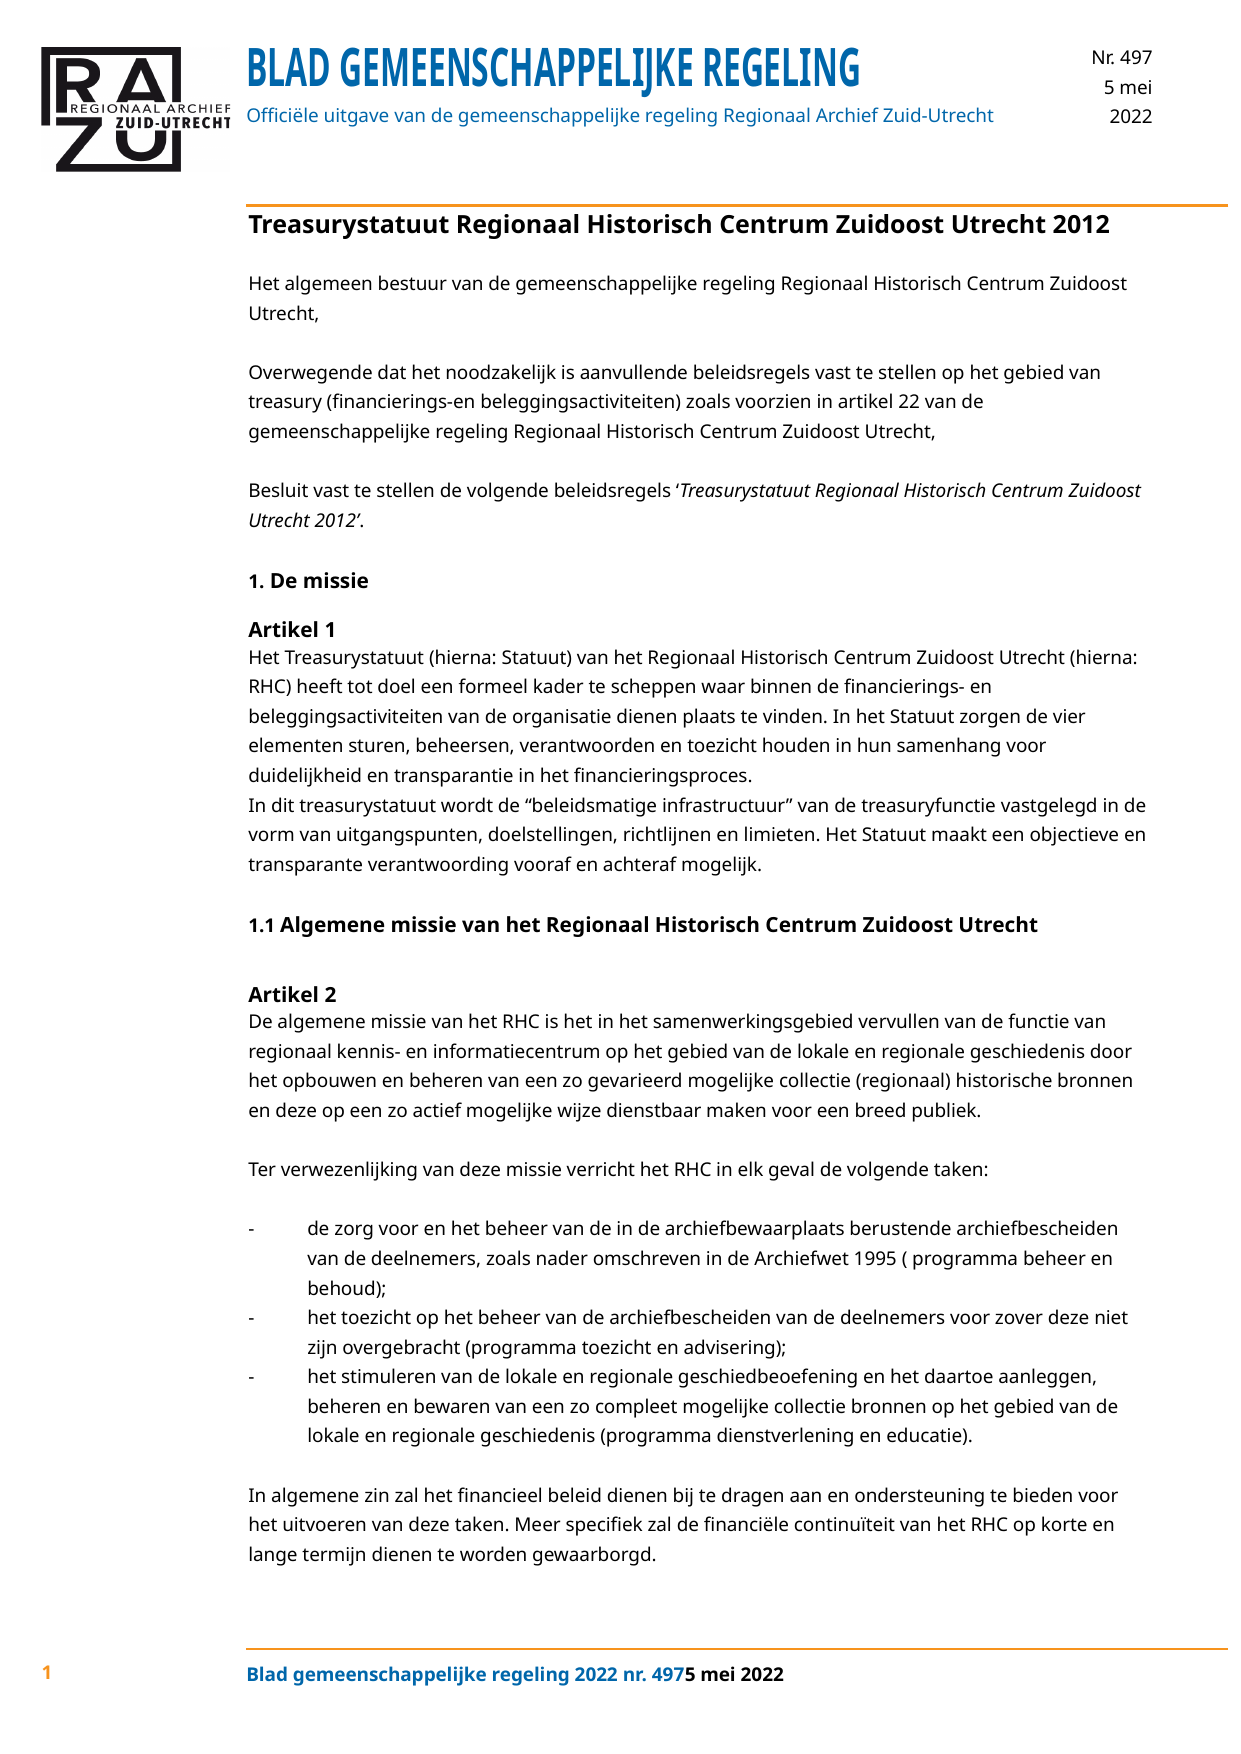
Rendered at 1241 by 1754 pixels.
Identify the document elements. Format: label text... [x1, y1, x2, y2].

text De algemene missie van het RHC is het in het samenwerkingsgebied vervullen van de functie van regionaal kennis- en informatiecentrum op het gebied van de lokale en regionale geschiedenis door het opbouwen en beheren van een zo gevarieerd mogelijke collectie (regionaal) historische bronnen en deze op een zo actief mogelijke wijze dienstbaar maken voor een breed publiek. [248, 1008, 1152, 1123]
text Treasurystatuut Regionaal Historisch Centrum Zuidoost Utrecht 2012 [248, 207, 1152, 241]
text In dit treasurystatuut wordt de “beleidsmatige infrastructuur” van de treasuryfunctie vastgelegd in de vorm van uitgangspunten, doelstellingen, richtlijnen en limieten. Het Statuut maakt een objectieve en transparante verantwoording vooraf en achteraf mogelijk. [248, 792, 1152, 877]
text Overwegende dat het noodzakelijk is aanvullende beleidsregels vast te stellen op het gebied van treasury (financierings-en beleggingsactiviteiten) zoals voorzien in artikel 22 van de gemeenschappelijke regeling Regionaal Historisch Centrum Zuidoost Utrecht, [248, 359, 1152, 444]
text Het Treasurystatuut (hierna: Statuut) van het Regionaal Historisch Centrum Zuidoost Utrecht (hierna: RHC) heeft tot doel een formeel kader te scheppen waar binnen de financierings- en beleggingsactiviteiten van de organisatie dienen plaats te vinden. In het Statuut zorgen de vier elementen sturen, beheersen, verantwoorden en toezicht houden in hun samenhang voor duidelijkheid en transparantie in het financieringsproces. [248, 644, 1152, 788]
picture [41, 47, 231, 172]
text 1. De missie [248, 566, 1152, 594]
list de zorg voor en het beheer van de in de archiefbewaarplaats berustende archiefbescheiden van de deelnemers, zoals nader omschreven in de Archiefwet 1995 ( programma beheer en behoud); [248, 1216, 1152, 1301]
text Het algemeen bestuur van de gemeenschappelijke regeling Regionaal Historisch Centrum Zuidoost Utrecht, [248, 270, 1152, 326]
text Besluit vast te stellen de volgende beleidsregels ‘Treasurystatuut Regionaal Historisch Centrum Zuidoost Utrecht 2012’. [248, 477, 1152, 533]
text 1.1 Algemene missie van het Regionaal Historisch Centrum Zuidoost Utrecht [248, 910, 1152, 938]
text In algemene zin zal het financieel beleid dienen bij te dragen aan en ondersteuning te bieden voor het uitvoeren van deze taken. Meer specifiek zal de financiële continuïteit van het RHC op korte en lange termijn dienen te worden gewaarborgd. [248, 1482, 1152, 1567]
list het toezicht op het beheer van de archiefbescheiden van de deelnemers voor zover deze niet zijn overgebracht (programma toezicht en advisering); [248, 1304, 1152, 1360]
text Artikel 1 [248, 615, 1152, 644]
text Artikel 2 [248, 980, 1152, 1008]
text Ter verwezenlijking van deze missie verricht het RHC in elk geval de volgende taken: [248, 1156, 1152, 1182]
list het stimuleren van de lokale en regionale geschiedbeoefening en het daartoe aanleggen, beheren en bewaren van een zo compleet mogelijke collectie bronnen op het gebied van de lokale en regionale geschiedenis (programma dienstverlening en educatie). [248, 1363, 1152, 1448]
